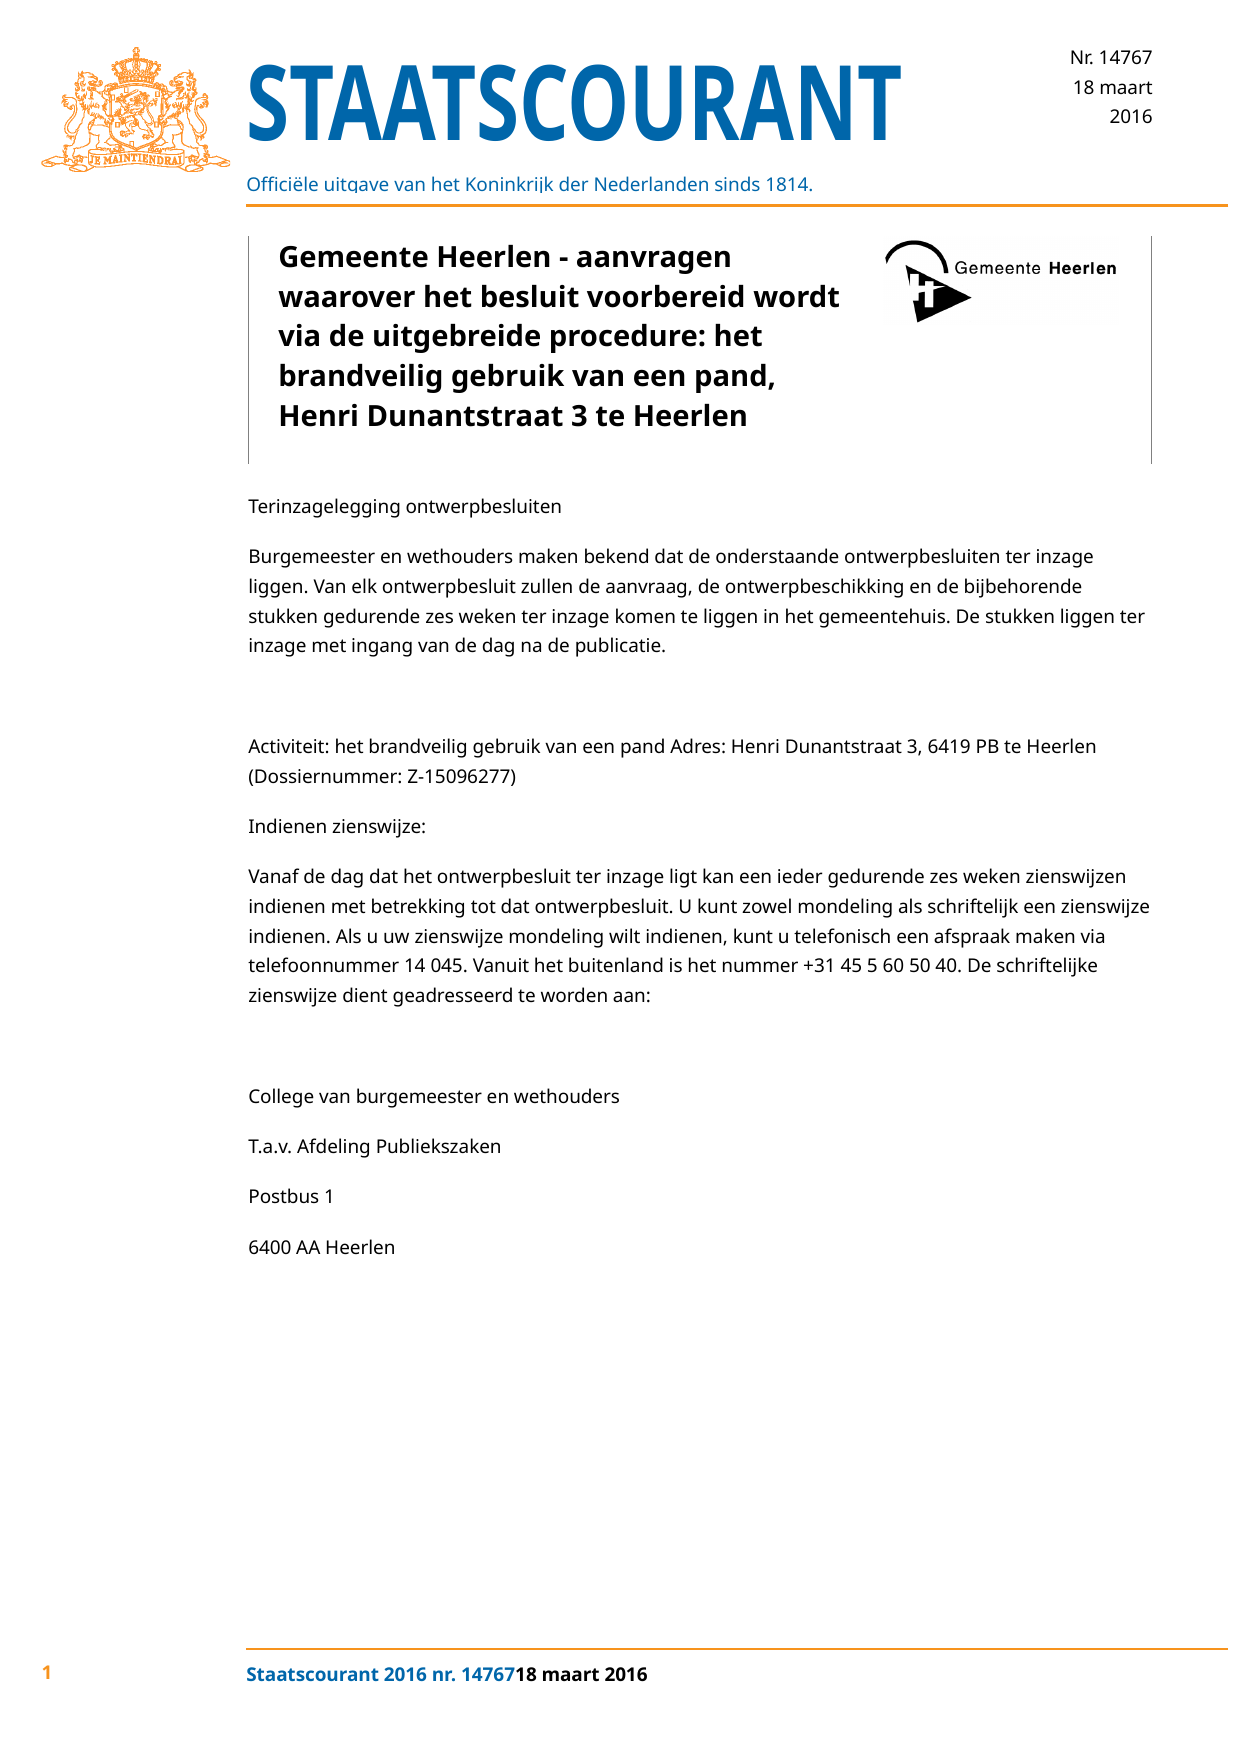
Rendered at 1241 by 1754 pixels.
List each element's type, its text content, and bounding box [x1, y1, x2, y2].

text 6400 AA Heerlen [248, 1234, 1152, 1260]
table_header [850, 236, 1151, 464]
table_header Gemeente Heerlen - aanvragen waarover het besluit voorbereid wordt via de uitgebreide procedure: het brandveilig gebruik van een pand, Henri Dunantstraat 3 te Heerlen [249, 236, 850, 464]
picture [41, 47, 231, 172]
text Indienen zienswijze: [248, 813, 1152, 839]
text T.a.v. Afdeling Publiekszaken [248, 1133, 1152, 1159]
text Activiteit: het brandveilig gebruik van een pand Adres: Henri Dunantstraat 3, 6419 PB te Heerlen (Dossiernummer: Z-15096277) [248, 733, 1152, 789]
text Terinzagelegging ontwerpbesluiten [248, 493, 1152, 519]
text College van burgemeester en wethouders [248, 1083, 1152, 1109]
picture [882, 236, 1119, 325]
text Burgemeester en wethouders maken bekend dat de onderstaande ontwerpbesluiten ter inzage liggen. Van elk ontwerpbesluit zullen de aanvraag, de ontwerpbeschikking en de bijbehorende stukken gedurende zes weken ter inzage komen te liggen in het gemeentehuis. De stukken liggen ter inzage met ingang van de dag na de publicatie. [248, 544, 1152, 658]
text Vanaf de dag dat het ontwerpbesluit ter inzage ligt kan een ieder gedurende zes weken zienswijzen indienen met betrekking tot dat ontwerpbesluit. U kunt zowel mondeling als schriftelijk een zienswijze indienen. Als u uw zienswijze mondeling wilt indienen, kunt u telefonisch een afspraak maken via telefoonnummer 14 045. Vanuit het buitenland is het nummer +31 45 5 60 50 40. De schriftelijke zienswijze dient geadresseerd te worden aan: [248, 864, 1152, 1008]
text Postbus 1 [248, 1184, 1152, 1209]
